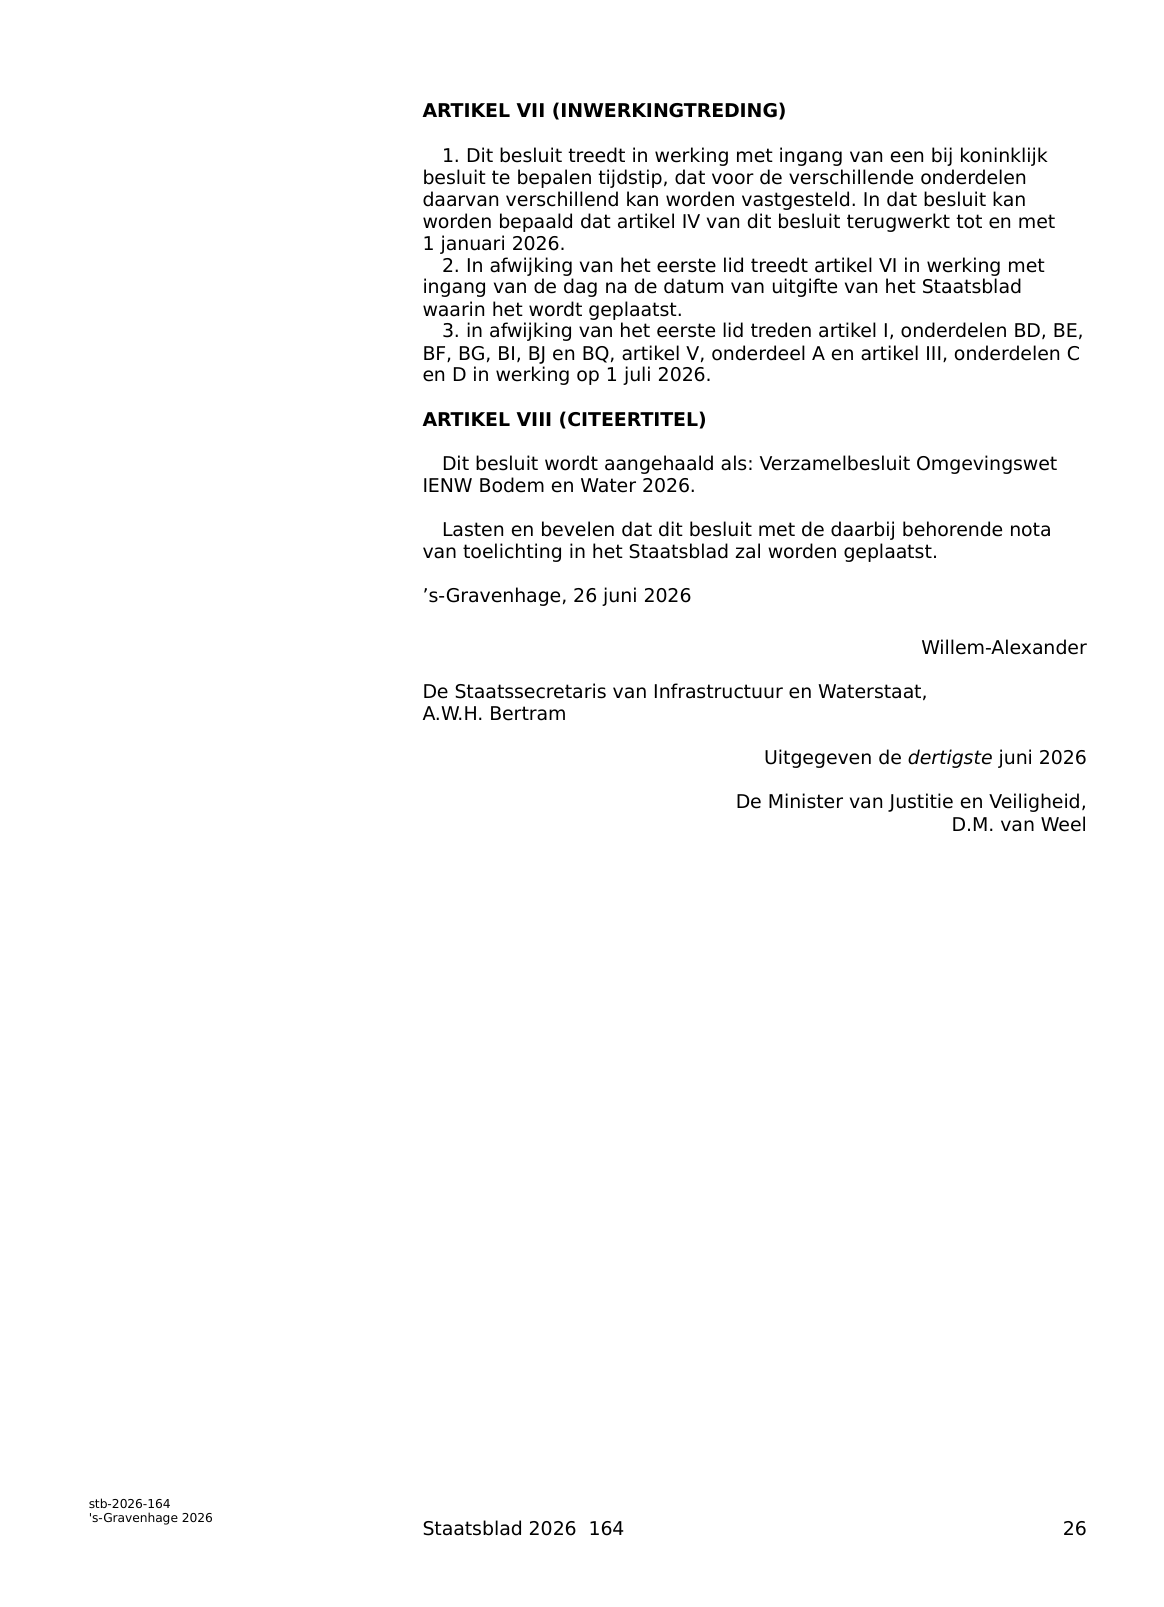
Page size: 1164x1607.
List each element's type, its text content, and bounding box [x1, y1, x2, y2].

text stb-2026-164 [88, 1497, 323, 1511]
text De Minister van Justitie en Veiligheid, D.M. van Weel [422, 791, 1087, 835]
text 3. in afwijking van het eerste lid treden artikel I, onderdelen BD, BE, BF, BG, BI, BJ en BQ, artikel V, onderdeel A en artikel III, onderdelen C en D in werking op 1 juli 2026. [422, 320, 1087, 386]
text 1. Dit besluit treedt in werking met ingang van een bij koninklijk besluit te bepalen tijdstip, dat voor de verschillende onderdelen daarvan verschillend kan worden vastgesteld. In dat besluit kan worden bepaald dat artikel IV van dit besluit terugwerkt tot en met 1 januari 2026. [422, 144, 1087, 254]
subtitle ARTIKEL VIII (CITEERTITEL) [422, 408, 1087, 431]
subtitle ARTIKEL VII (INWERKINGTREDING) [422, 100, 1087, 122]
text De Staatssecretaris van Infrastructuur en Waterstaat, A.W.H. Bertram [422, 681, 1087, 725]
text Uitgegeven de dertigste juni 2026 [422, 747, 1087, 769]
text 2. In afwijking van het eerste lid treedt artikel VI in werking met ingang van de dag na de datum van uitgifte van het Staatsblad waarin het wordt geplaatst. [422, 254, 1087, 320]
text Dit besluit wordt aangehaald als: Verzamelbesluit Omgevingswet IENW Bodem en Water 2026. [422, 453, 1087, 497]
text Willem-Alexander [422, 637, 1087, 659]
text 's-Gravenhage 2026 [88, 1511, 323, 1525]
text ’s-Gravenhage, 26 juni 2026 [422, 585, 1087, 607]
text Lasten en bevelen dat dit besluit met de daarbij behorende nota van toelichting in het Staatsblad zal worden geplaatst. [422, 519, 1087, 563]
